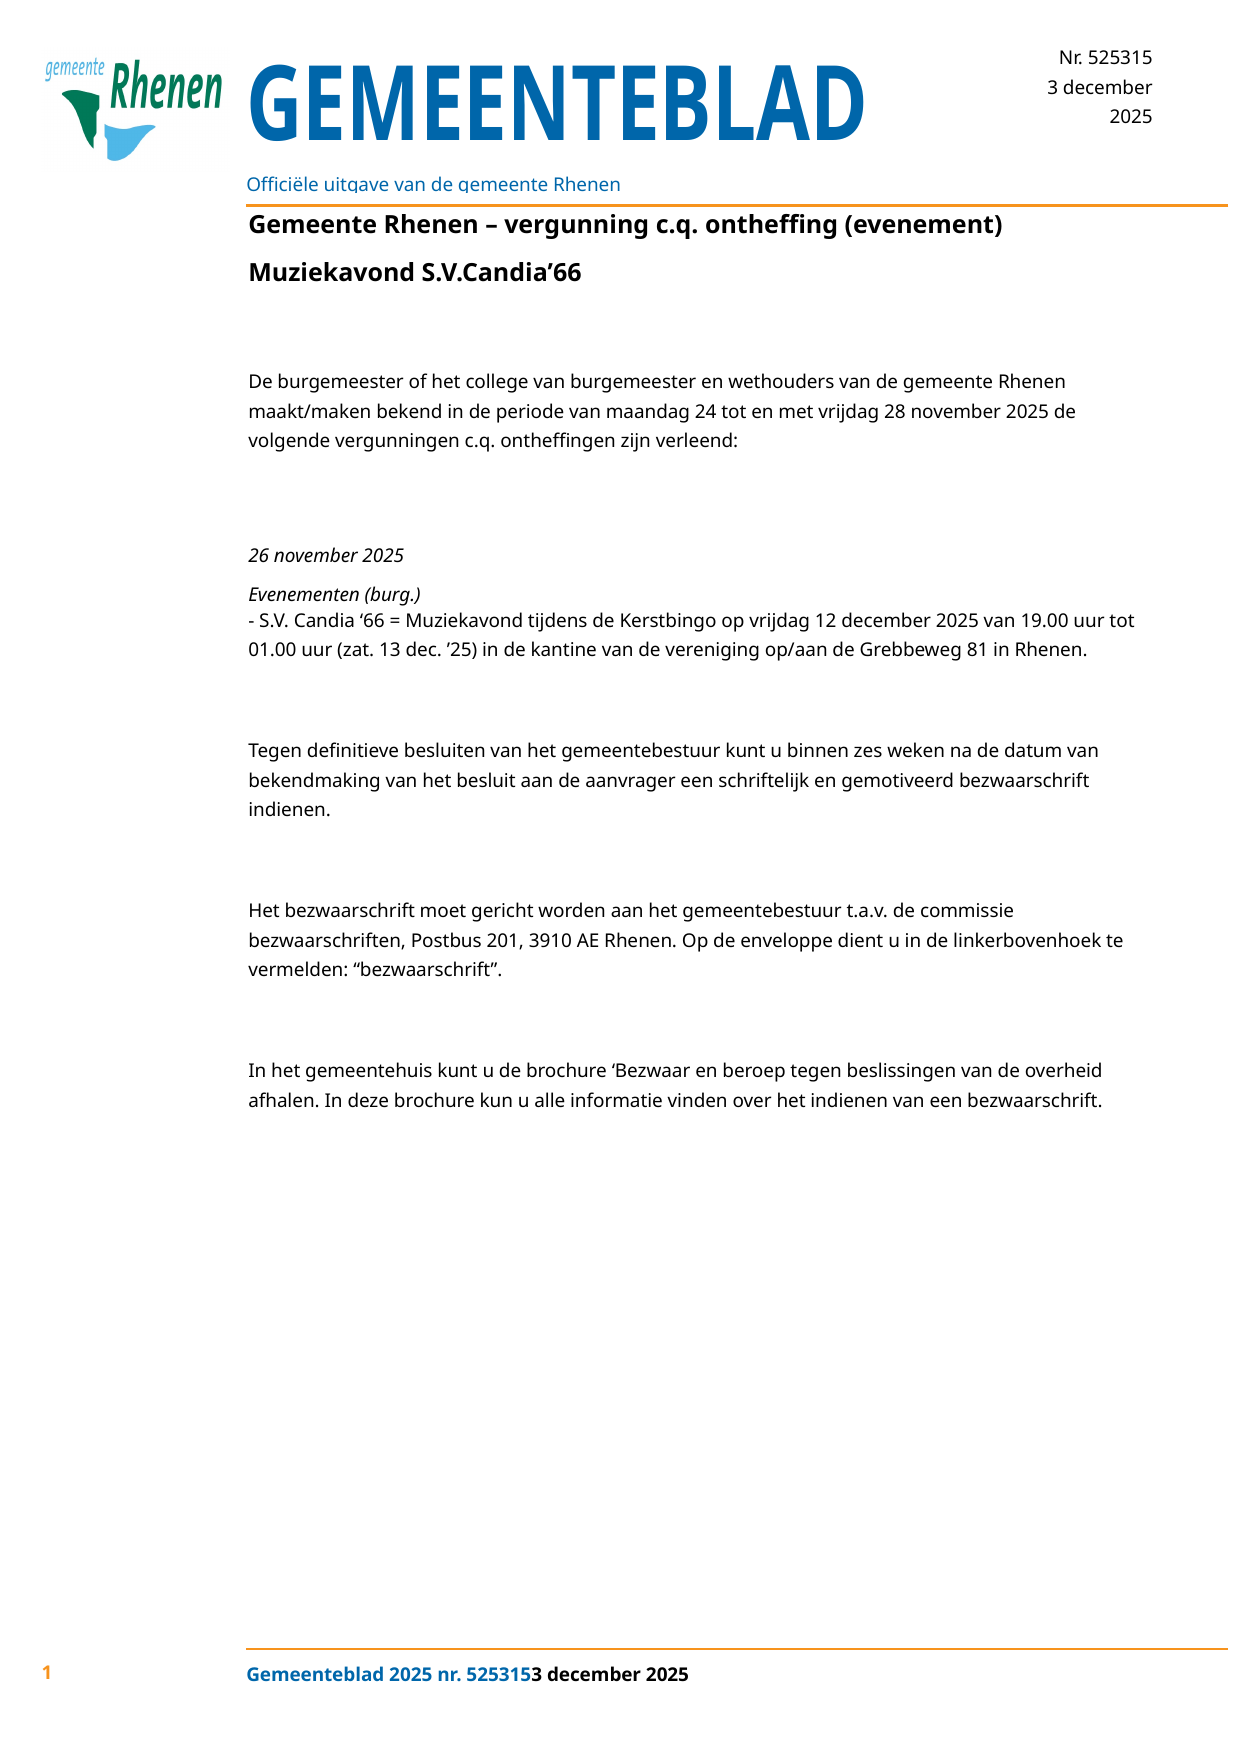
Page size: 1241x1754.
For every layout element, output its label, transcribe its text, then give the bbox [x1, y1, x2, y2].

text Evenementen (burg.) [248, 581, 1152, 607]
text - S.V. Candia ‘66 = Muziekavond tijdens de Kerstbingo op vrijdag 12 december 2025 van 19.00 uur tot 01.00 uur (zat. 13 dec. ’25) in de kantine van de vereniging op/aan de Grebbeweg 81 in Rhenen. [248, 607, 1152, 662]
text 26 november 2025 [248, 542, 1152, 568]
picture [41, 47, 231, 172]
text Het bezwaarschrift moet gericht worden aan het gemeentebestuur t.a.v. de commissie bezwaarschriften, Postbus 201, 3910 AE Rhenen. Op de enveloppe dient u in de linkerbovenhoek te vermelden: “bezwaarschrift”. [248, 897, 1152, 982]
text Gemeente Rhenen – vergunning c.q. ontheffing (evenement) Muziekavond S.V.Candia’66 [248, 207, 1152, 288]
text In het gemeentehuis kunt u de brochure ‘Bezwaar en beroep tegen beslissingen van de overheid afhalen. In deze brochure kun u alle informatie vinden over het indienen van een bezwaarschrift. [248, 1057, 1152, 1113]
text De burgemeester of het college van burgemeester en wethouders van de gemeente Rhenen maakt/maken bekend in de periode van maandag 24 tot en met vrijdag 28 november 2025 de volgende vergunningen c.q. ontheffingen zijn verleend: [248, 368, 1152, 453]
text Tegen definitieve besluiten van het gemeentebestuur kunt u binnen zes weken na de datum van bekendmaking van het besluit aan de aanvrager een schriftelijk en gemotiveerd bezwaarschrift indienen. [248, 737, 1152, 822]
